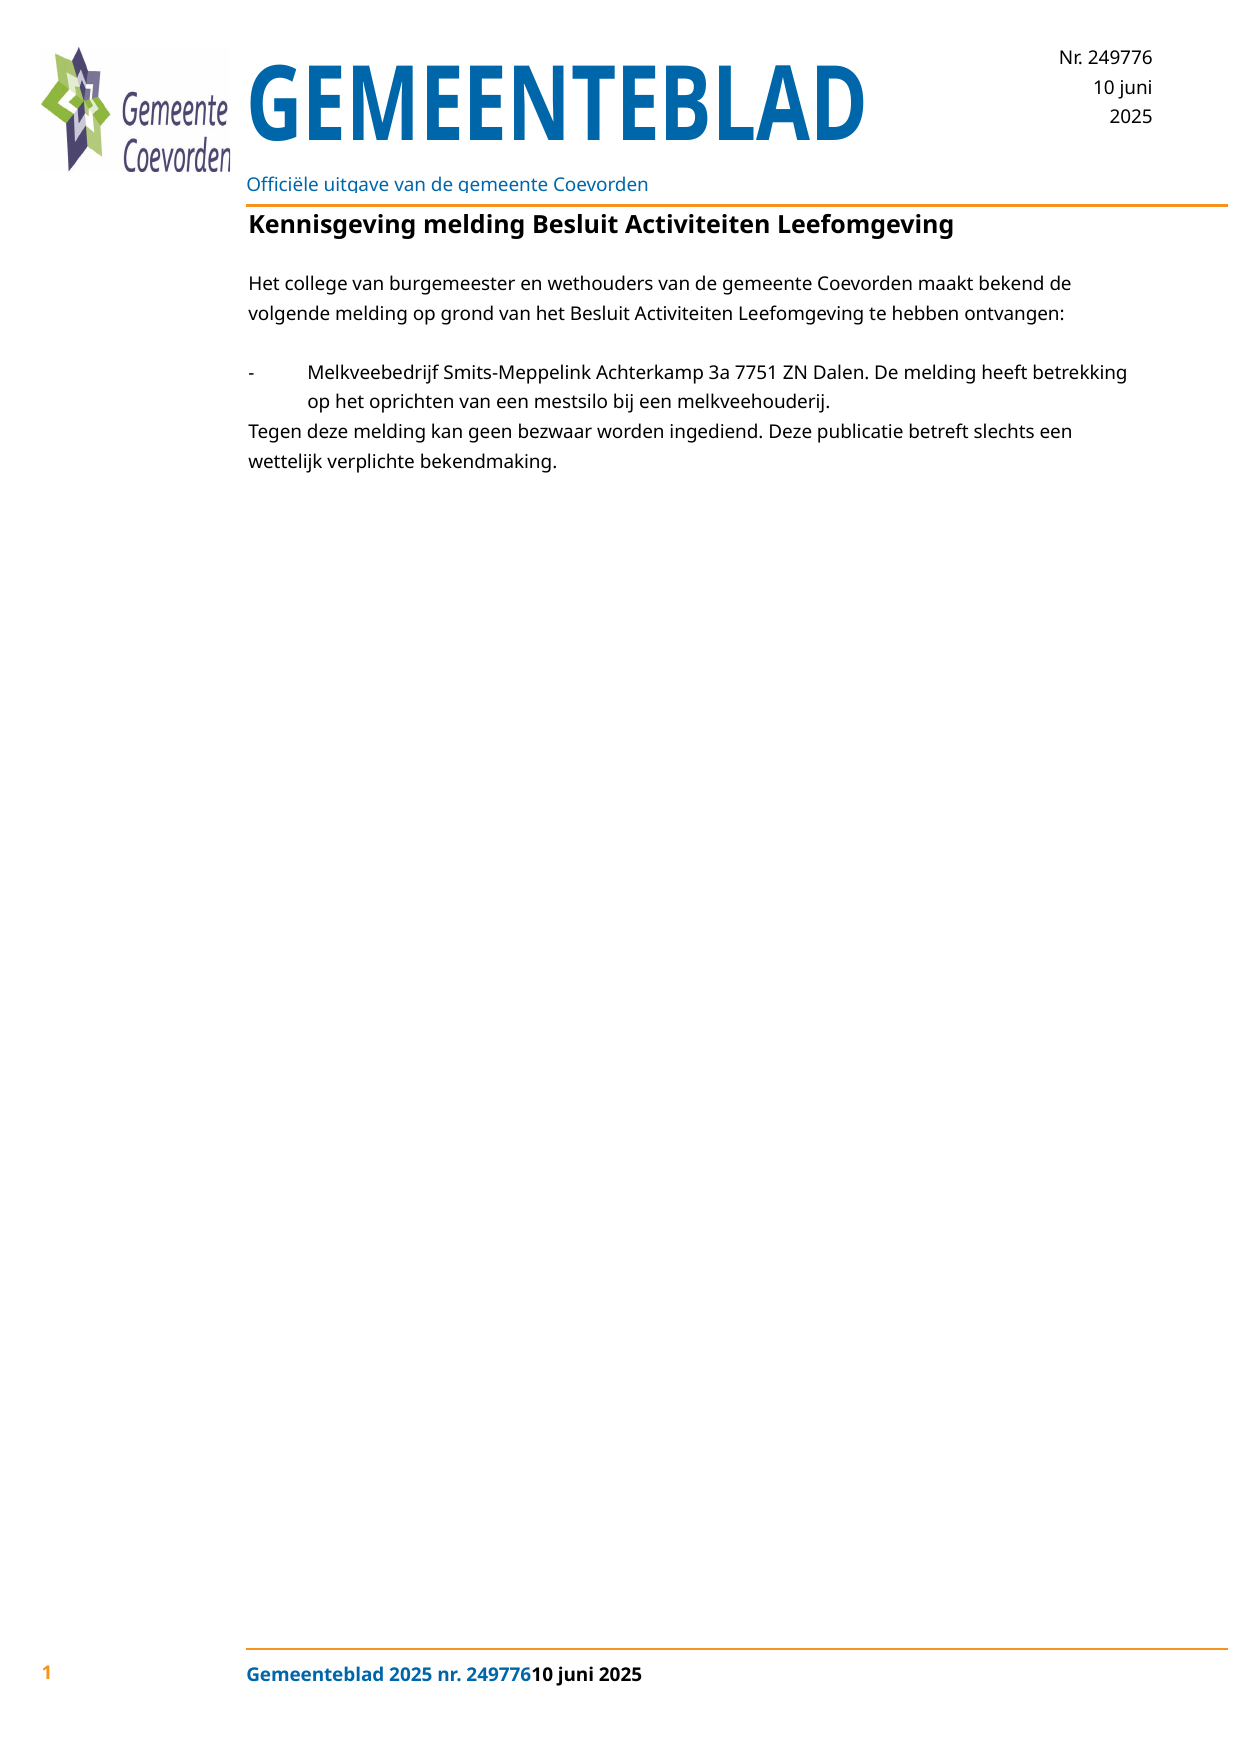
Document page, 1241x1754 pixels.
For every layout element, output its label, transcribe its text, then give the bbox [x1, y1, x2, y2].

text Kennisgeving melding Besluit Activiteiten Leefomgeving [248, 207, 1152, 241]
list Melkveebedrijf Smits-Meppelink Achterkamp 3a 7751 ZN Dalen. De melding heeft betrekking op het oprichten van een mestsilo bij een melkveehouderij. [248, 359, 1152, 414]
text Het college van burgemeester en wethouders van de gemeente Coevorden maakt bekend de volgende melding op grond van het Besluit Activiteiten Leefomgeving te hebben ontvangen: [248, 270, 1152, 326]
picture [41, 47, 231, 172]
text Tegen deze melding kan geen bezwaar worden ingediend. Deze publicatie betreft slechts een wettelijk verplichte bekendmaking. [248, 418, 1152, 473]
